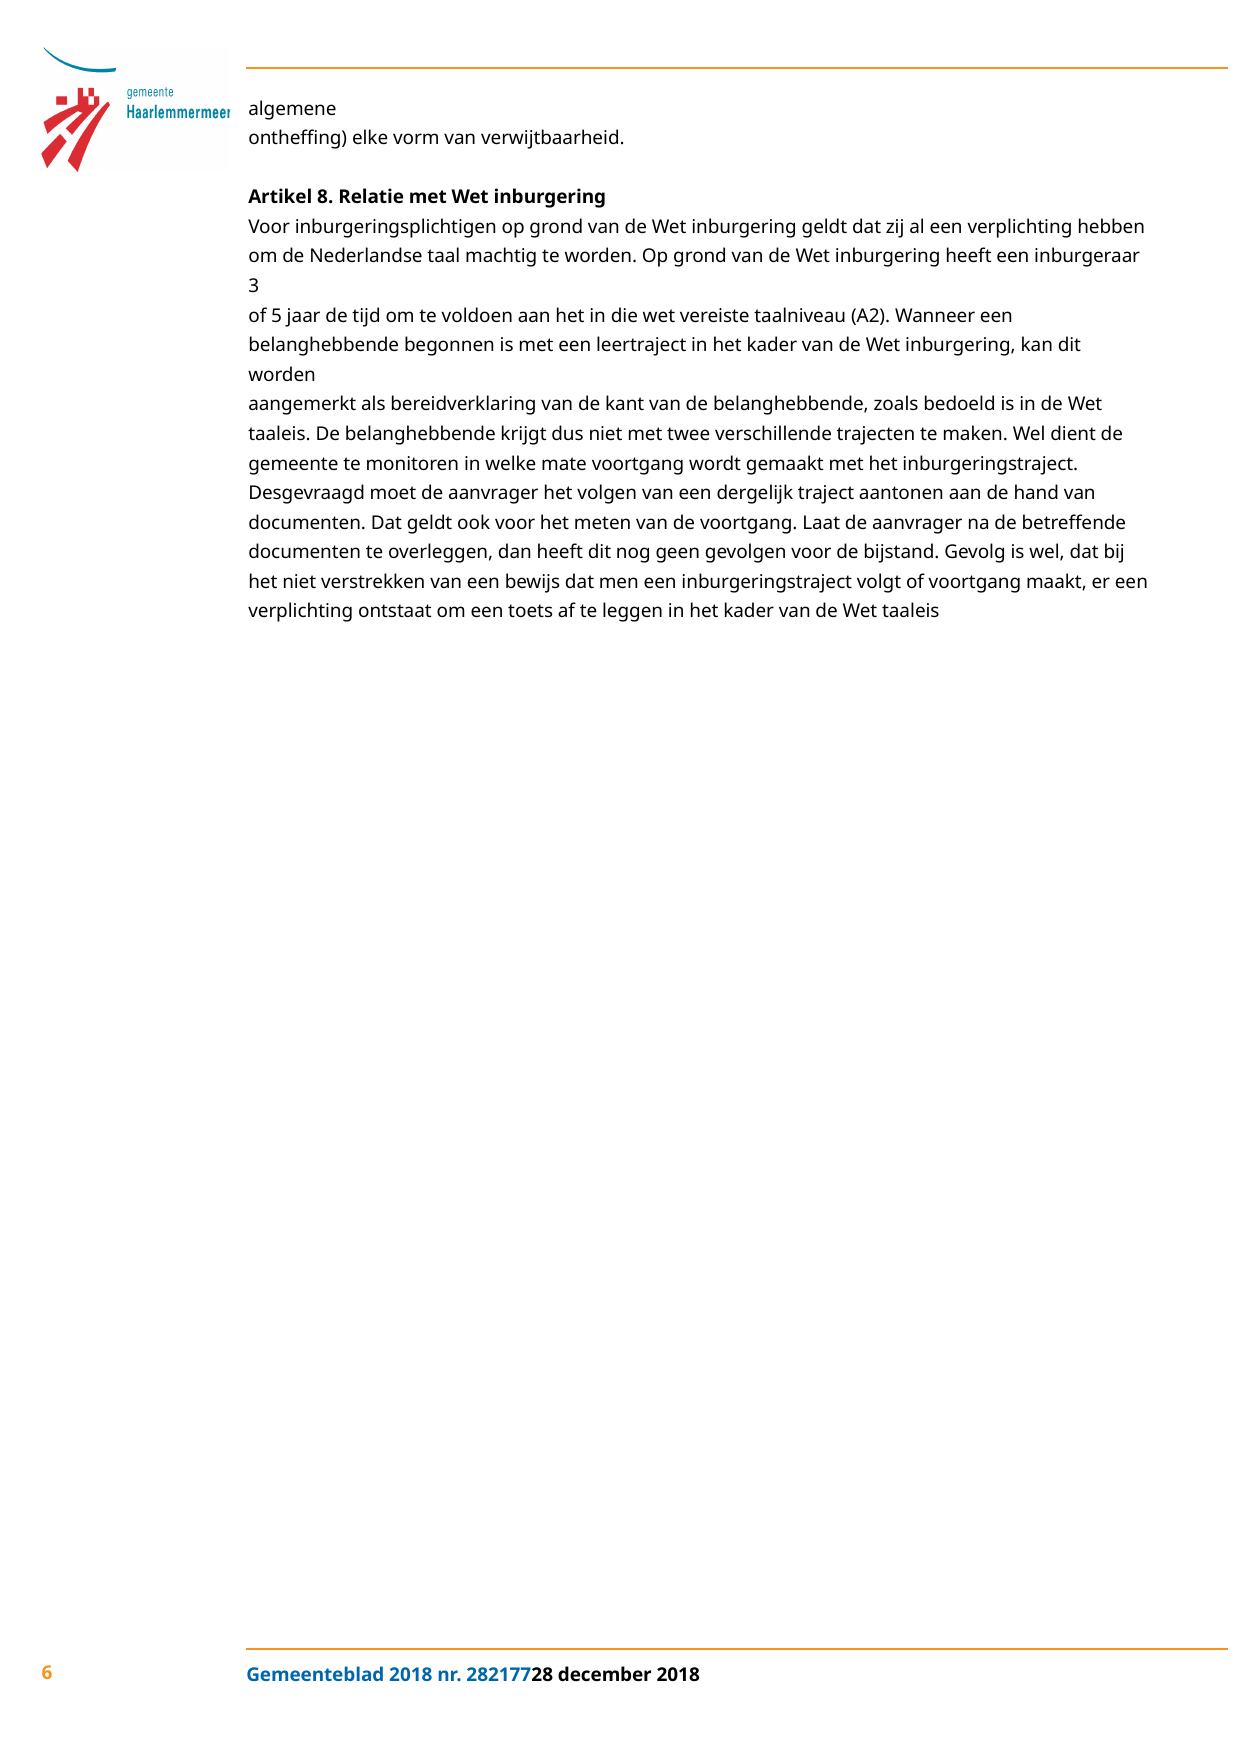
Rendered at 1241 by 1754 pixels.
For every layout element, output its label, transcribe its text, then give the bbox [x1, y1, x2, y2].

text het niet verstrekken van een bewijs dat men een inburgeringstraject volgt of voortgang maakt, er een [248, 568, 1152, 594]
text taaleis. De belanghebbende krijgt dus niet met twee verschillende trajecten te maken. Wel dient de [248, 420, 1152, 446]
text gemeente te monitoren in welke mate voortgang wordt gemaakt met het inburgeringstraject. [248, 450, 1152, 476]
text verplichting ontstaat om een toets af te leggen in het kader van de Wet taaleis [248, 598, 1152, 623]
text algemene [248, 95, 1152, 121]
text belanghebbende begonnen is met een leertraject in het kader van de Wet inburgering, kan dit worden [248, 331, 1152, 387]
text Artikel 8. Relatie met Wet inburgering [248, 183, 1152, 209]
text om de Nederlandse taal machtig te worden. Op grond van de Wet inburgering heeft een inburgeraar 3 [248, 243, 1152, 298]
text ontheffing) elke vorm van verwijtbaarheid. [248, 124, 1152, 150]
picture [41, 47, 231, 172]
text documenten te overleggen, dan heeft dit nog geen gevolgen voor de bijstand. Gevolg is wel, dat bij [248, 538, 1152, 564]
text aangemerkt als bereidverklaring van de kant van de belanghebbende, zoals bedoeld is in de Wet [248, 391, 1152, 416]
text Desgevraagd moet de aanvrager het volgen van een dergelijk traject aantonen aan de hand van [248, 479, 1152, 505]
text Voor inburgeringsplichtigen op grond van de Wet inburgering geldt dat zij al een verplichting hebben [248, 213, 1152, 239]
text of 5 jaar de tijd om te voldoen aan het in die wet vereiste taalniveau (A2). Wanneer een [248, 302, 1152, 328]
text documenten. Dat geldt ook voor het meten van de voortgang. Laat de aanvrager na de betreffende [248, 509, 1152, 535]
